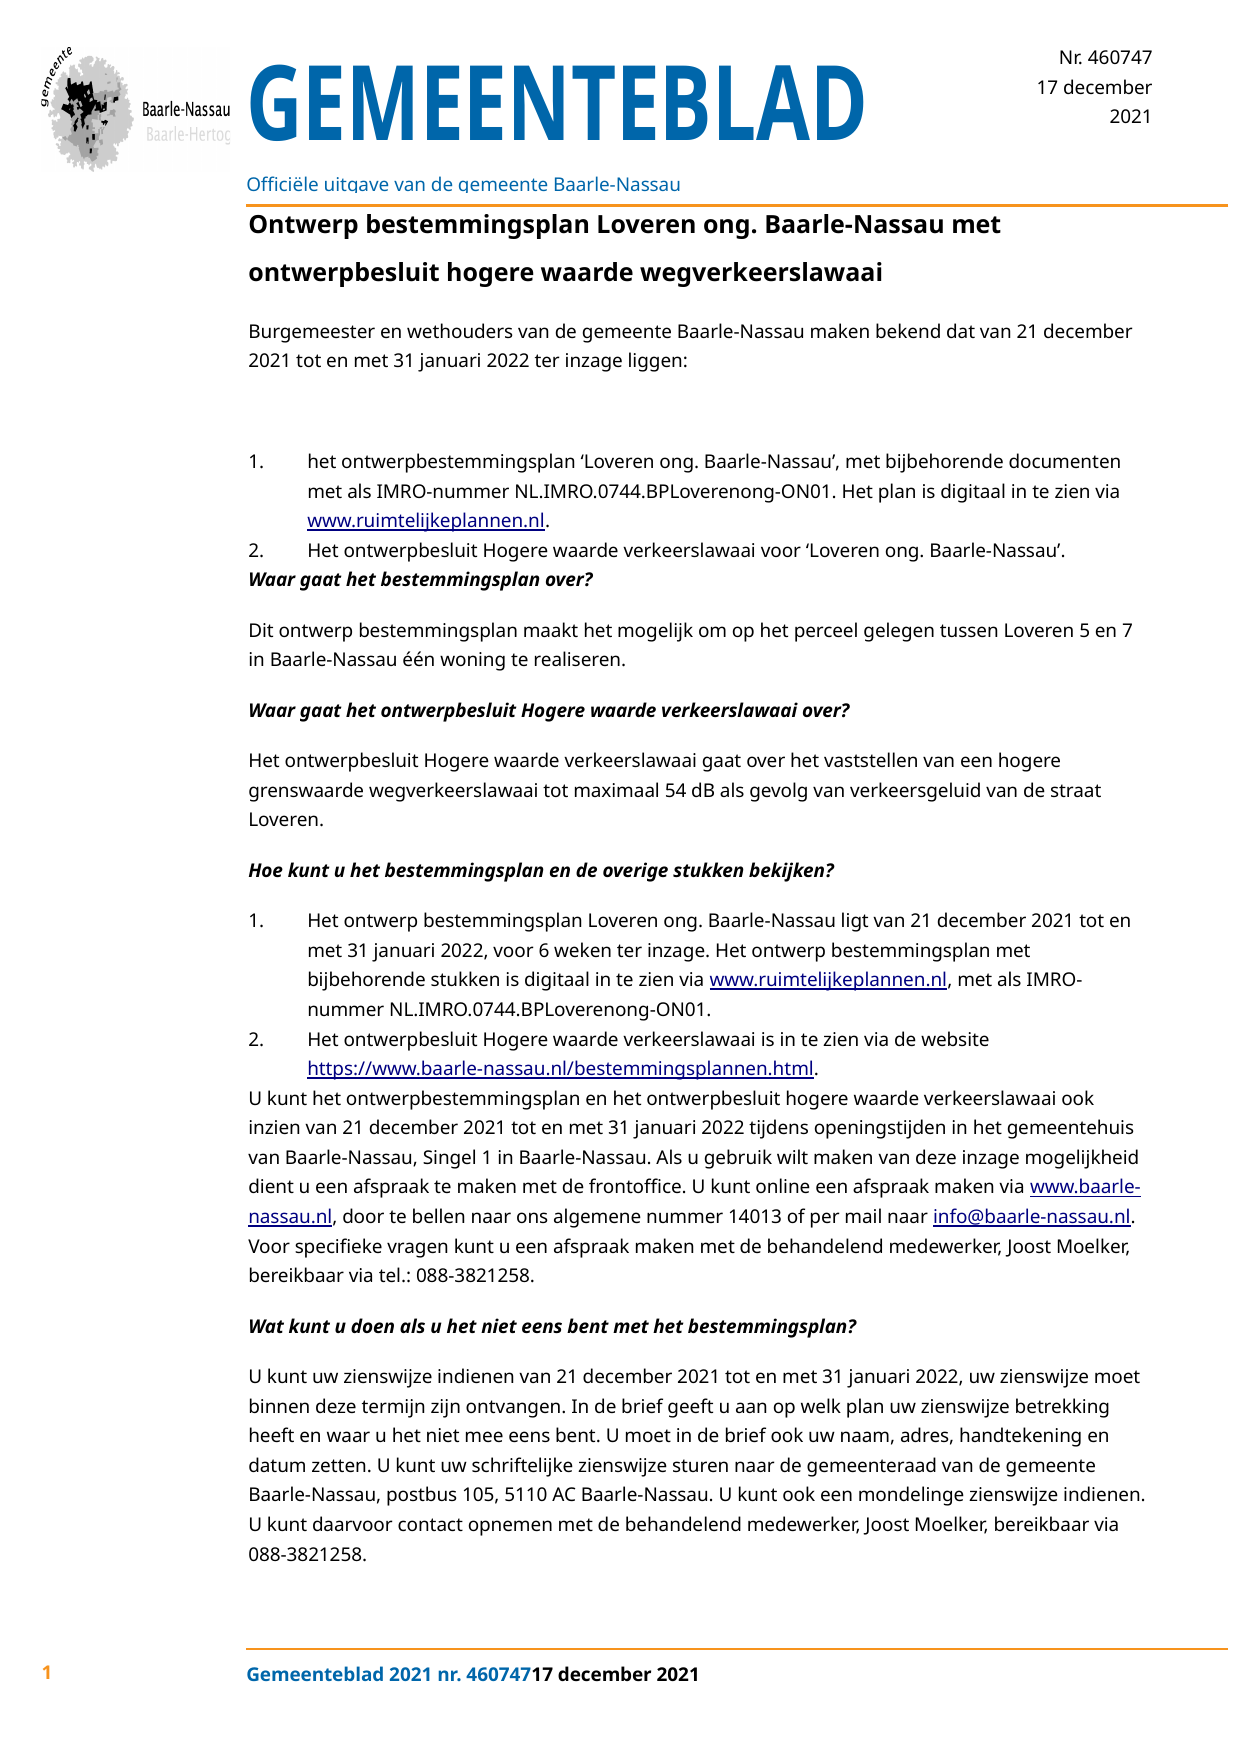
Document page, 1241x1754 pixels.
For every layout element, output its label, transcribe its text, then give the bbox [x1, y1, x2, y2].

text Dit ontwerp bestemmingsplan maakt het mogelijk om op het perceel gelegen tussen Loveren 5 en 7 in Baarle-Nassau één woning te realiseren. [248, 617, 1152, 672]
text Hoe kunt u het bestemmingsplan en de overige stukken bekijken? [248, 857, 1152, 883]
list het ontwerpbestemmingsplan ‘Loveren ong. Baarle-Nassau’, met bijbehorende documenten met als IMRO-nummer NL.IMRO.0744.BPLoverenong-ON01. Het plan is digitaal in te zien via www.ruimtelijkeplannen.nl. [248, 448, 1152, 533]
list Het ontwerpbesluit Hogere waarde verkeerslawaai voor ‘Loveren ong. Baarle-Nassau’. [248, 537, 1152, 563]
text Het ontwerpbesluit Hogere waarde verkeerslawaai gaat over het vaststellen van een hogere grenswaarde wegverkeerslawaai tot maximaal 54 dB als gevolg van verkeersgeluid van de straat Loveren. [248, 747, 1152, 832]
text Waar gaat het ontwerpbesluit Hogere waarde verkeerslawaai over? [248, 697, 1152, 723]
text U kunt uw zienswijze indienen van 21 december 2021 tot en met 31 januari 2022, uw zienswijze moet binnen deze termijn zijn ontvangen. In de brief geeft u aan op welk plan uw zienswijze betrekking heeft en waar u het niet mee eens bent. U moet in de brief ook uw naam, adres, handtekening en datum zetten. U kunt uw schriftelijke zienswijze sturen naar de gemeenteraad van de gemeente Baarle-Nassau, postbus 105, 5110 AC Baarle-Nassau. U kunt ook een mondelinge zienswijze indienen. U kunt daarvoor contact opnemen met de behandelend medewerker, Joost Moelker, bereikbaar via 088-3821258. [248, 1363, 1152, 1567]
picture [41, 47, 231, 172]
text U kunt het ontwerpbestemmingsplan en het ontwerpbesluit hogere waarde verkeerslawaai ook inzien van 21 december 2021 tot en met 31 januari 2022 tijdens openingstijden in het gemeentehuis van Baarle-Nassau, Singel 1 in Baarle-Nassau. Als u gebruik wilt maken van deze inzage mogelijkheid dient u een afspraak te maken met de frontoffice. U kunt online een afspraak maken via www.baarle-nassau.nl, door te bellen naar ons algemene nummer 14013 of per mail naar info@baarle-nassau.nl. Voor specifieke vragen kunt u een afspraak maken met de behandelend medewerker, Joost Moelker, bereikbaar via tel.: 088-3821258. [248, 1085, 1152, 1288]
text Waar gaat het bestemmingsplan over? [248, 567, 1152, 592]
text Wat kunt u doen als u het niet eens bent met het bestemmingsplan? [248, 1313, 1152, 1339]
text Ontwerp bestemmingsplan Loveren ong. Baarle-Nassau met ontwerpbesluit hogere waarde wegverkeerslawaai [248, 207, 1152, 288]
list Het ontwerpbesluit Hogere waarde verkeerslawaai is in te zien via de website https://www.baarle-nassau.nl/bestemmingsplannen.html. [248, 1026, 1152, 1081]
text Burgemeester en wethouders van de gemeente Baarle-Nassau maken bekend dat van 21 december 2021 tot en met 31 januari 2022 ter inzage liggen: [248, 318, 1152, 373]
list Het ontwerp bestemmingsplan Loveren ong. Baarle-Nassau ligt van 21 december 2021 tot en met 31 januari 2022, voor 6 weken ter inzage. Het ontwerp bestemmingsplan met bijbehorende stukken is digitaal in te zien via www.ruimtelijkeplannen.nl, met als IMRO-nummer NL.IMRO.0744.BPLoverenong-ON01. [248, 907, 1152, 1022]
